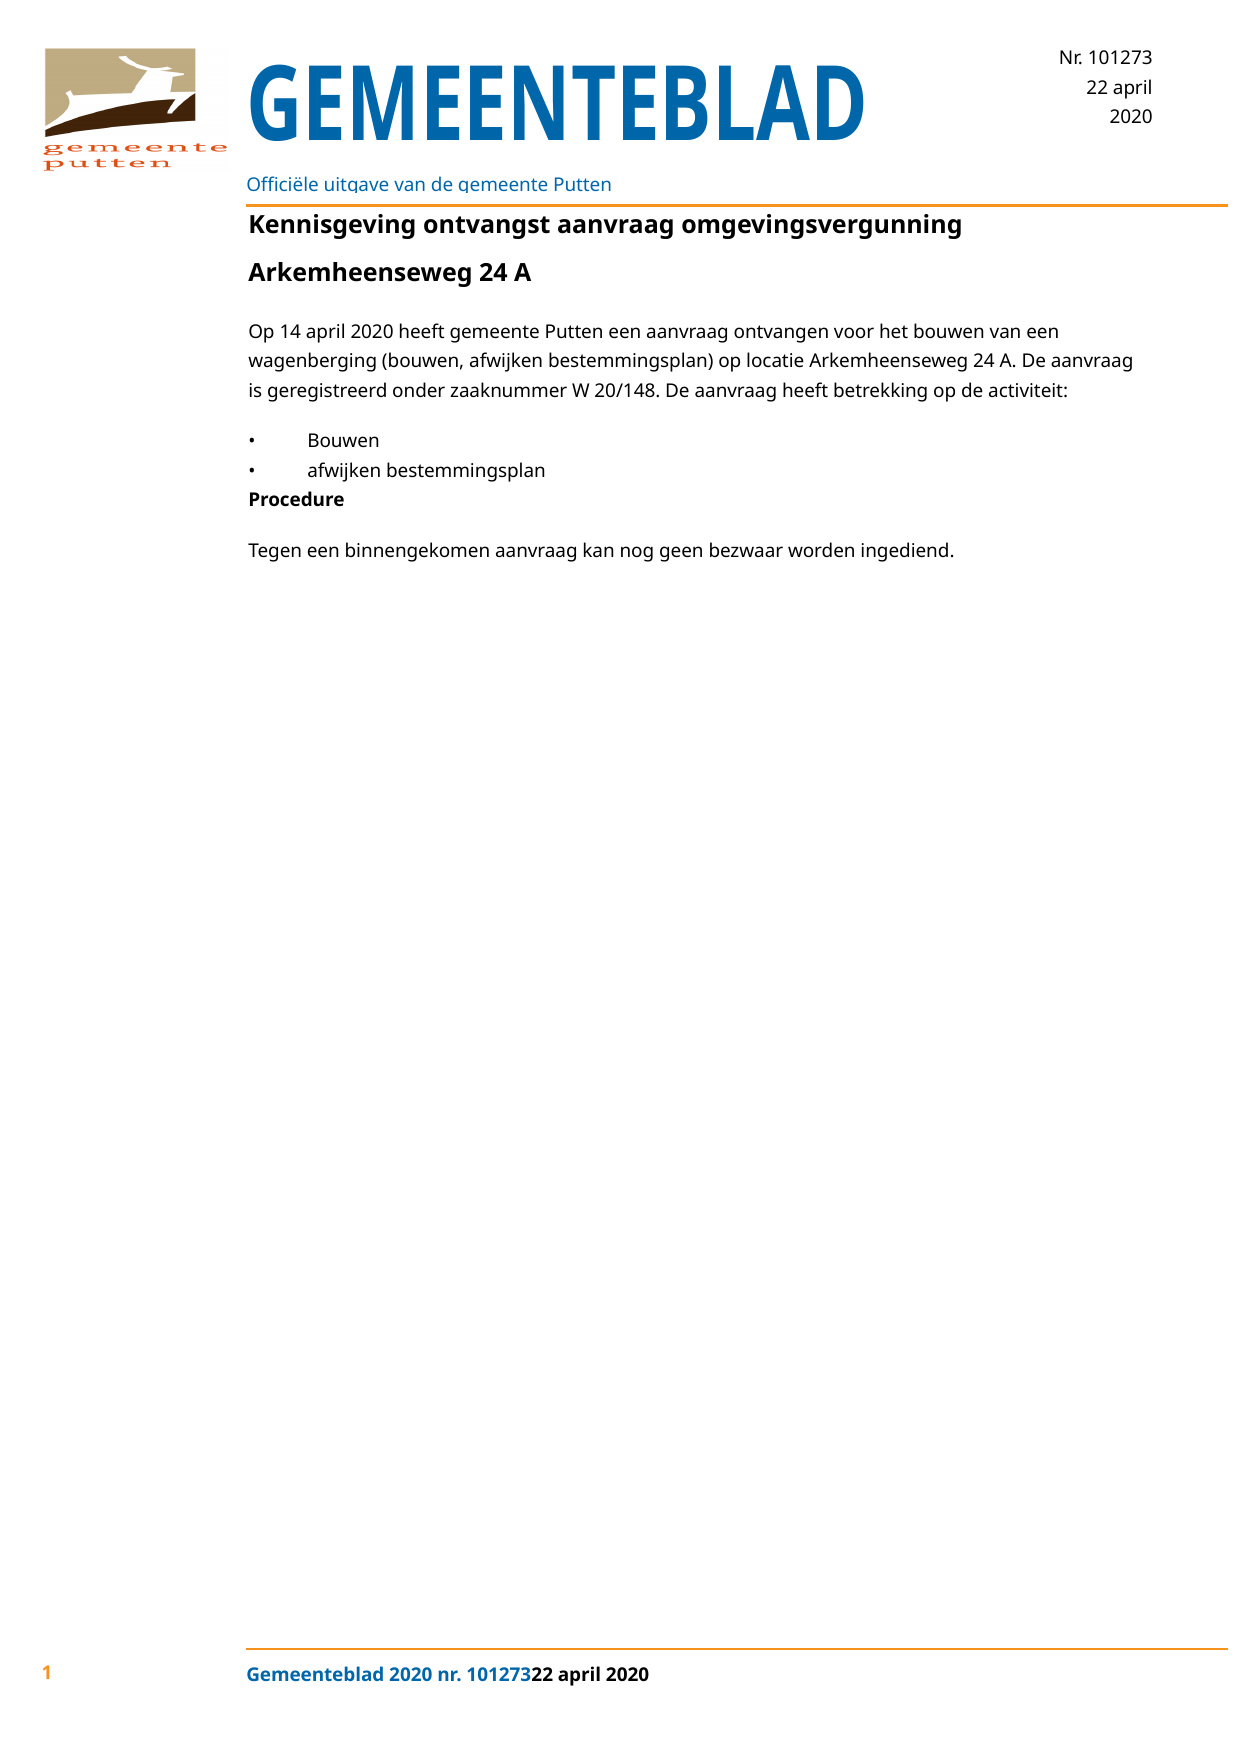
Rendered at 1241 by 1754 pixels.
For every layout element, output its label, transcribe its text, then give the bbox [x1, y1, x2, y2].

text Kennisgeving ontvangst aanvraag omgevingsvergunning Arkemheenseweg 24 A [248, 207, 1152, 288]
text Tegen een binnengekomen aanvraag kan nog geen bezwaar worden ingediend. [248, 537, 1152, 563]
picture [41, 47, 231, 172]
text Procedure [248, 487, 1152, 512]
text Op 14 april 2020 heeft gemeente Putten een aanvraag ontvangen voor het bouwen van een wagenberging (bouwen, afwijken bestemmingsplan) op locatie Arkemheenseweg 24 A. De aanvraag is geregistreerd onder zaaknummer W 20/148. De aanvraag heeft betrekking op de activiteit: [248, 318, 1152, 403]
list Bouwen [248, 427, 1152, 453]
list afwijken bestemmingsplan [248, 457, 1152, 483]
